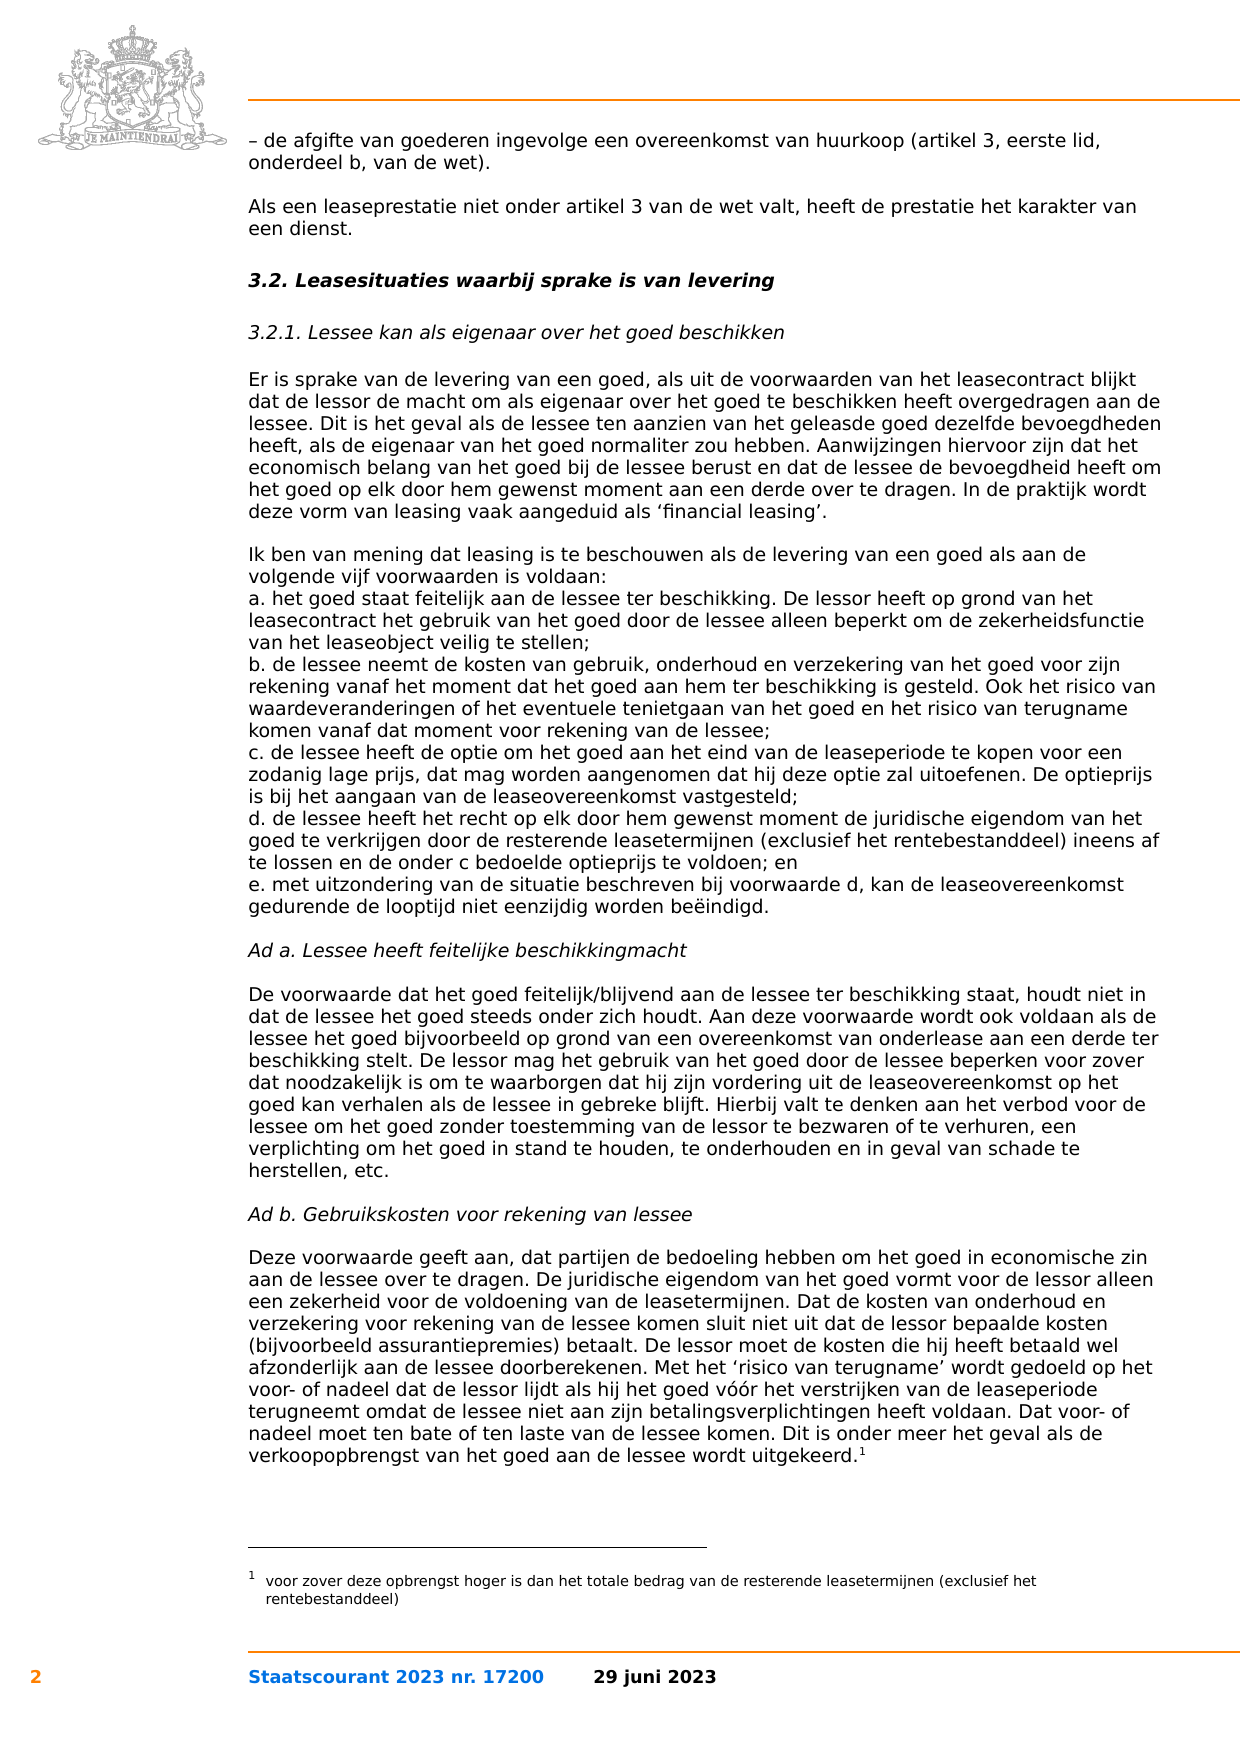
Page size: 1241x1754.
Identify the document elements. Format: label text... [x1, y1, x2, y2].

subtitle Ad b. Gebruikskosten voor rekening van lessee [248, 1203, 1163, 1225]
text e. met uitzondering van de situatie beschreven bij voorwaarde d, kan de leaseovereenkomst gedurende de looptijd niet eenzijdig worden beëindigd. [248, 874, 1163, 918]
text d. de lessee heeft het recht op elk door hem gewenst moment de juridische eigendom van het goed te verkrijgen door de resterende leasetermijnen (exclusief het rentebestanddeel) ineens af te lossen en de onder c bedoelde optieprijs te voldoen; en [248, 808, 1163, 874]
text – de afgifte van goederen ingevolge een overeenkomst van huurkoop (artikel 3, eerste lid, onderdeel b, van de wet). [248, 130, 1163, 174]
subtitle 3.2.1. Lessee kan als eigenaar over het goed beschikken [248, 322, 1163, 344]
subtitle 3.2. Leasesituaties waarbij sprake is van levering [248, 270, 1163, 292]
picture [38, 25, 227, 150]
subtitle Ad a. Lessee heeft feitelijke beschikkingmacht [248, 940, 1163, 962]
text c. de lessee heeft de optie om het goed aan het eind van de leaseperiode te kopen voor een zodanig lage prijs, dat mag worden aangenomen dat hij deze optie zal uitoefenen. De optieprijs is bij het aangaan van de leaseovereenkomst vastgesteld; [248, 742, 1163, 808]
text b. de lessee neemt de kosten van gebruik, onderhoud en verzekering van het goed voor zijn rekening vanaf het moment dat het goed aan hem ter beschikking is gesteld. Ook het risico van waardeveranderingen of het eventuele tenietgaan van het goed en het risico van terugname komen vanaf dat moment voor rekening van de lessee; [248, 654, 1163, 742]
text Ik ben van mening dat leasing is te beschouwen als de levering van een goed als aan de volgende vijf voorwaarden is voldaan: [248, 544, 1163, 588]
text Deze voorwaarde geeft aan, dat partijen de bedoeling hebben om het goed in economische zin aan de lessee over te dragen. De juridische eigendom van het goed vormt voor de lessor alleen een zekerheid voor de voldoening van de leasetermijnen. Dat de kosten van onderhoud en verzekering voor rekening van de lessee komen sluit niet uit dat de lessor bepaalde kosten (bijvoorbeeld assurantiepremies) betaalt. De lessor moet de kosten die hij heeft betaald wel afzonderlijk aan de lessee doorberekenen. Met het ‘risico van terugname’ wordt gedoeld op het voor- of nadeel dat de lessor lijdt als hij het goed vóór het verstrijken van de leaseperiode terugneemt omdat de lessee niet aan zijn betalingsverplichtingen heeft voldaan. Dat voor- of nadeel moet ten bate of ten laste van de lessee komen. Dit is onder meer het geval als de verkoopopbrengst van het goed aan de lessee wordt uitgekeerd. [248, 1247, 1163, 1467]
text De voorwaarde dat het goed feitelijk/blijvend aan de lessee ter beschikking staat, houdt niet in dat de lessee het goed steeds onder zich houdt. Aan deze voorwaarde wordt ook voldaan als de lessee het goed bijvoorbeeld op grond van een overeenkomst van onderlease aan een derde ter beschikking stelt. De lessor mag het gebruik van het goed door de lessee beperken voor zover dat noodzakelijk is om te waarborgen dat hij zijn vordering uit de leaseovereenkomst op het goed kan verhalen als de lessee in gebreke blijft. Hierbij valt te denken aan het verbod voor de lessee om het goed zonder toestemming van de lessor te bezwaren of te verhuren, een verplichting om het goed in stand te houden, te onderhouden en in geval van schade te herstellen, etc. [248, 984, 1163, 1182]
text voor zover deze opbrengst hoger is dan het totale bedrag van de resterende leasetermijnen (exclusief het rentebestanddeel) [248, 1569, 1163, 1608]
text a. het goed staat feitelijk aan de lessee ter beschikking. De lessor heeft op grond van het leasecontract het gebruik van het goed door de lessee alleen beperkt om de zekerheidsfunctie van het leaseobject veilig te stellen; [248, 588, 1163, 654]
text Er is sprake van de levering van een goed, als uit de voorwaarden van het leasecontract blijkt dat de lessor de macht om als eigenaar over het goed te beschikken heeft overgedragen aan de lessee. Dit is het geval als de lessee ten aanzien van het geleasde goed dezelfde bevoegdheden heeft, als de eigenaar van het goed normaliter zou hebben. Aanwijzingen hiervoor zijn dat het economisch belang van het goed bij de lessee berust en dat de lessee de bevoegdheid heeft om het goed op elk door hem gewenst moment aan een derde over te dragen. In de praktijk wordt deze vorm van leasing vaak aangeduid als ‘financial leasing’. [248, 369, 1163, 522]
text Als een leaseprestatie niet onder artikel 3 van de wet valt, heeft de prestatie het karakter van een dienst. [248, 196, 1163, 240]
